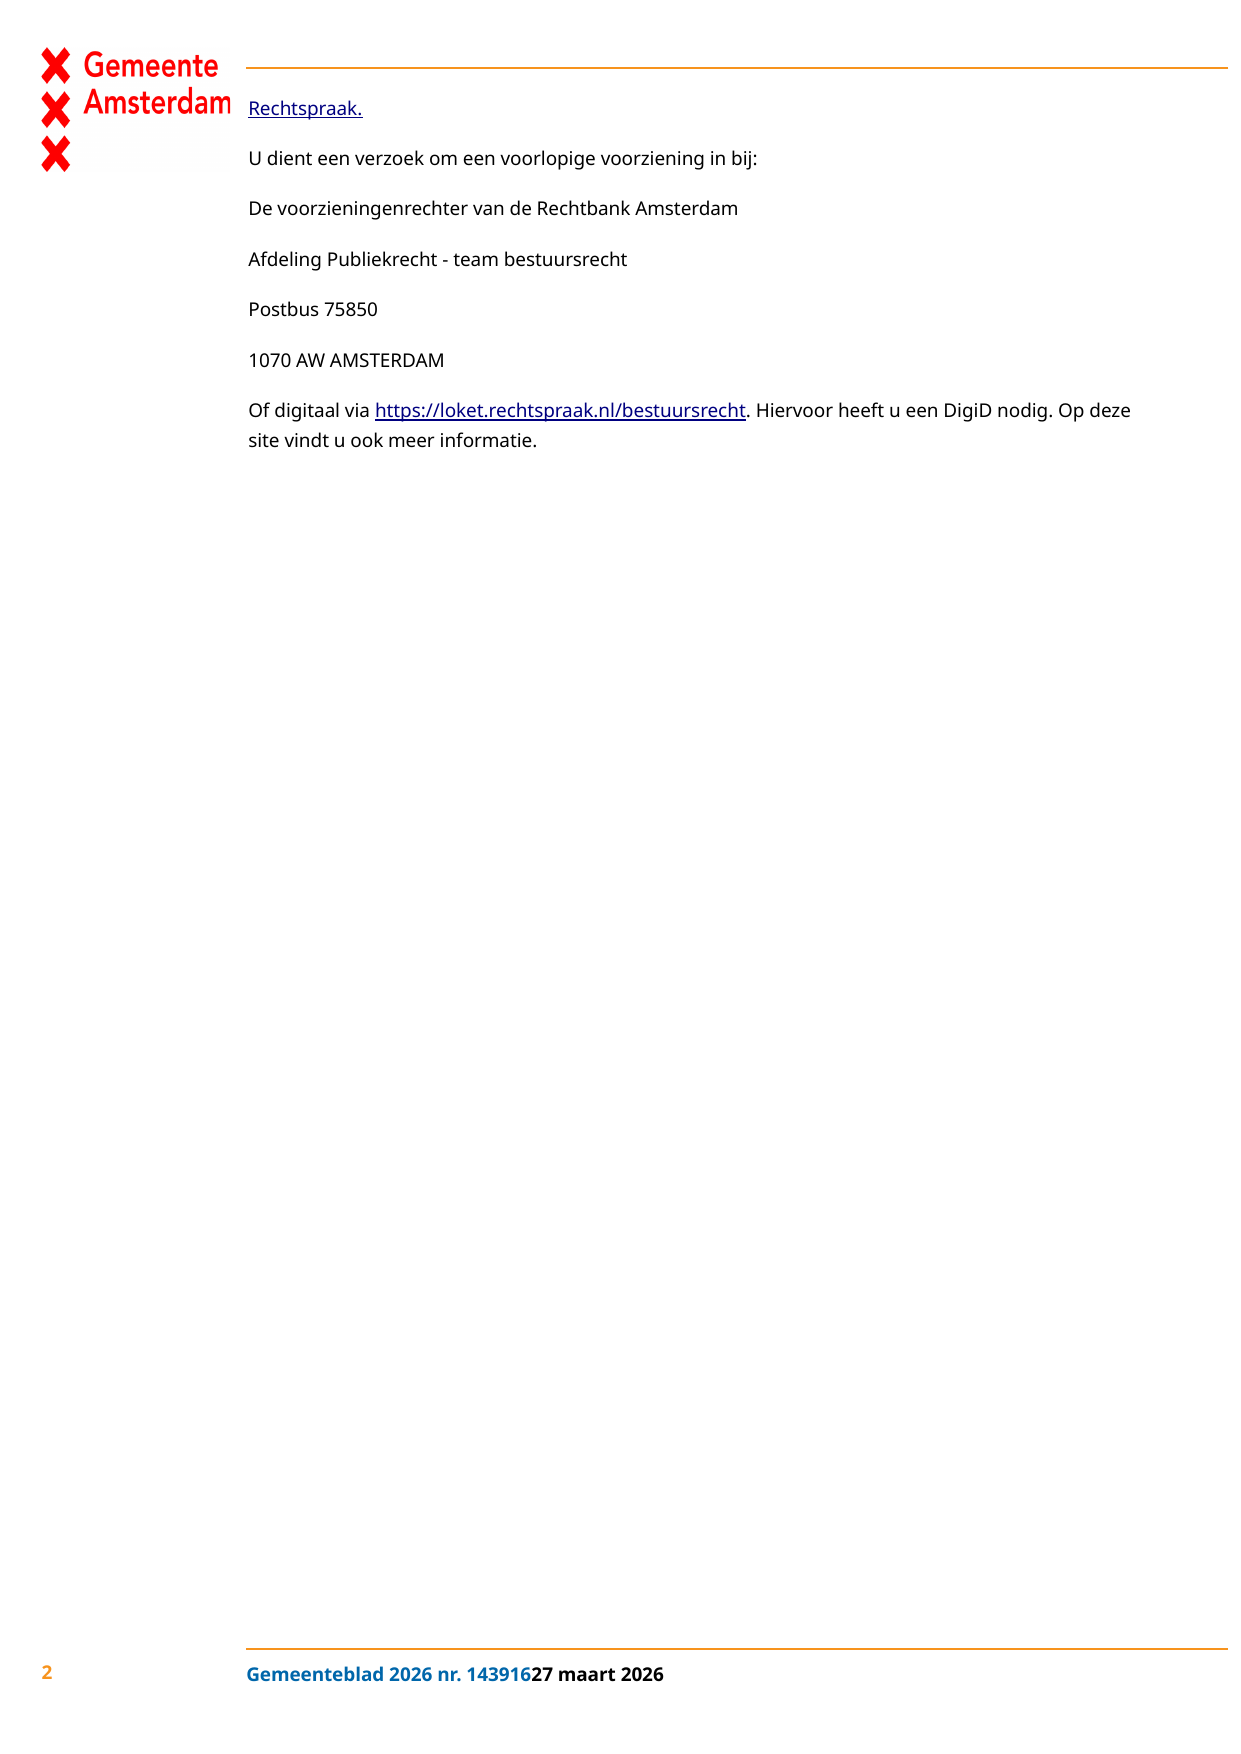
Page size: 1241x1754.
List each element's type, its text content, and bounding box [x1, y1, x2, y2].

text 1070 AW AMSTERDAM [248, 347, 1152, 373]
text Postbus 75850 [248, 296, 1152, 322]
text De voorzieningenrechter van de Rechtbank Amsterdam [248, 196, 1152, 221]
text Of digitaal via https://loket.rechtspraak.nl/bestuursrecht. Hiervoor heeft u een DigiD nodig. Op deze site vindt u ook meer informatie. [248, 397, 1152, 453]
text U dient een verzoek om een voorlopige voorziening in bij: [248, 145, 1152, 171]
text Afdeling Publiekrecht - team bestuursrecht [248, 246, 1152, 272]
text Rechtspraak. [248, 95, 1152, 121]
picture [41, 47, 231, 172]
